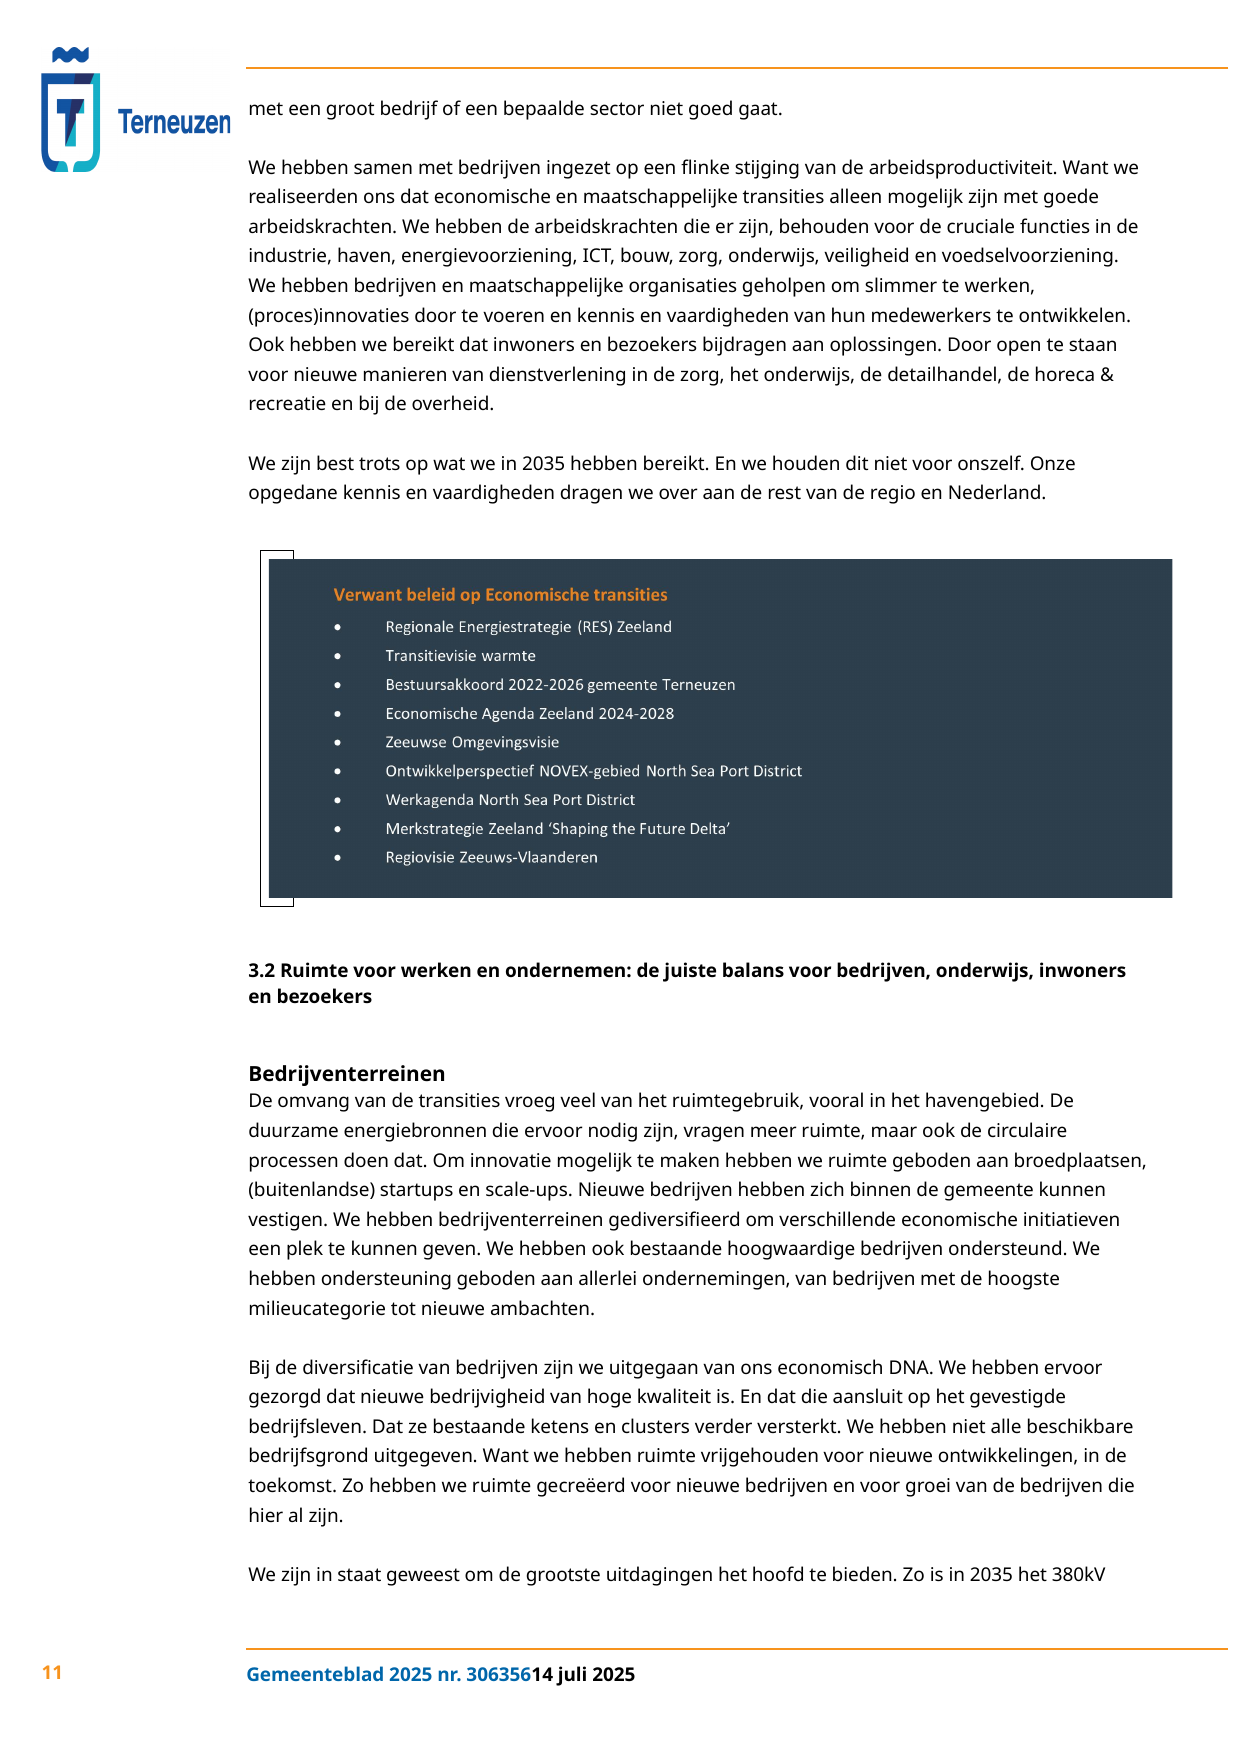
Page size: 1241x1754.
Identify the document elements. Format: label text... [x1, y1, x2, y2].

text Bedrijventerreinen [248, 1059, 1152, 1088]
picture [41, 47, 231, 172]
text Bij de diversificatie van bedrijven zijn we uitgegaan van ons economisch DNA. We hebben ervoor gezorgd dat nieuwe bedrijvigheid van hoge kwaliteit is. En dat die aansluit op het gevestigde bedrijfsleven. Dat ze bestaande ketens en clusters verder versterkt. We hebben niet alle beschikbare bedrijfsgrond uitgegeven. Want we hebben ruimte vrijgehouden voor nieuwe ontwikkelingen, in de toekomst. Zo hebben we ruimte gecreëerd voor nieuwe bedrijven en voor groei van de bedrijven die hier al zijn. [248, 1354, 1152, 1528]
text De omvang van de transities vroeg veel van het ruimtegebruik, vooral in het havengebied. De duurzame energiebronnen die ervoor nodig zijn, vragen meer ruimte, maar ook de circulaire processen doen dat. Om innovatie mogelijk te maken hebben we ruimte geboden aan broedplaatsen, (buitenlandse) startups en scale-ups. Nieuwe bedrijven hebben zich binnen de gemeente kunnen vestigen. We hebben bedrijventerreinen gediversifieerd om verschillende economische initiatieven een plek te kunnen geven. We hebben ook bestaande hoogwaardige bedrijven ondersteund. We hebben ondersteuning geboden aan allerlei ondernemingen, van bedrijven met de hoogste milieucategorie tot nieuwe ambachten. [248, 1088, 1152, 1321]
picture [268, 559, 1173, 898]
text We hebben samen met bedrijven ingezet op een flinke stijging van de arbeidsproductiviteit. Want we realiseerden ons dat economische en maatschappelijke transities alleen mogelijk zijn met goede arbeidskrachten. We hebben de arbeidskrachten die er zijn, behouden voor de cruciale functies in de industrie, haven, energievoorziening, ICT, bouw, zorg, onderwijs, veiligheid en voedselvoorziening. We hebben bedrijven en maatschappelijke organisaties geholpen om slimmer te werken, (proces)innovaties door te voeren en kennis en vaardigheden van hun medewerkers te ontwikkelen. Ook hebben we bereikt dat inwoners en bezoekers bijdragen aan oplossingen. Door open te staan voor nieuwe manieren van dienstverlening in de zorg, het onderwijs, de detailhandel, de horeca & recreatie en bij de overheid. [248, 154, 1152, 416]
text We zijn best trots op wat we in 2035 hebben bereikt. En we houden dit niet voor onszelf. Onze opgedane kennis en vaardigheden dragen we over aan de rest van de regio en Nederland. [248, 450, 1152, 505]
text 3.2 Ruimte voor werken en ondernemen: de juiste balans voor bedrijven, onderwijs, inwoners en bezoekers [248, 957, 1152, 1009]
text met een groot bedrijf of een bepaalde sector niet goed gaat. [248, 95, 1152, 121]
text We zijn in staat geweest om de grootste uitdagingen het hoofd te bieden. Zo is in 2035 het 380kV [248, 1561, 1152, 1587]
